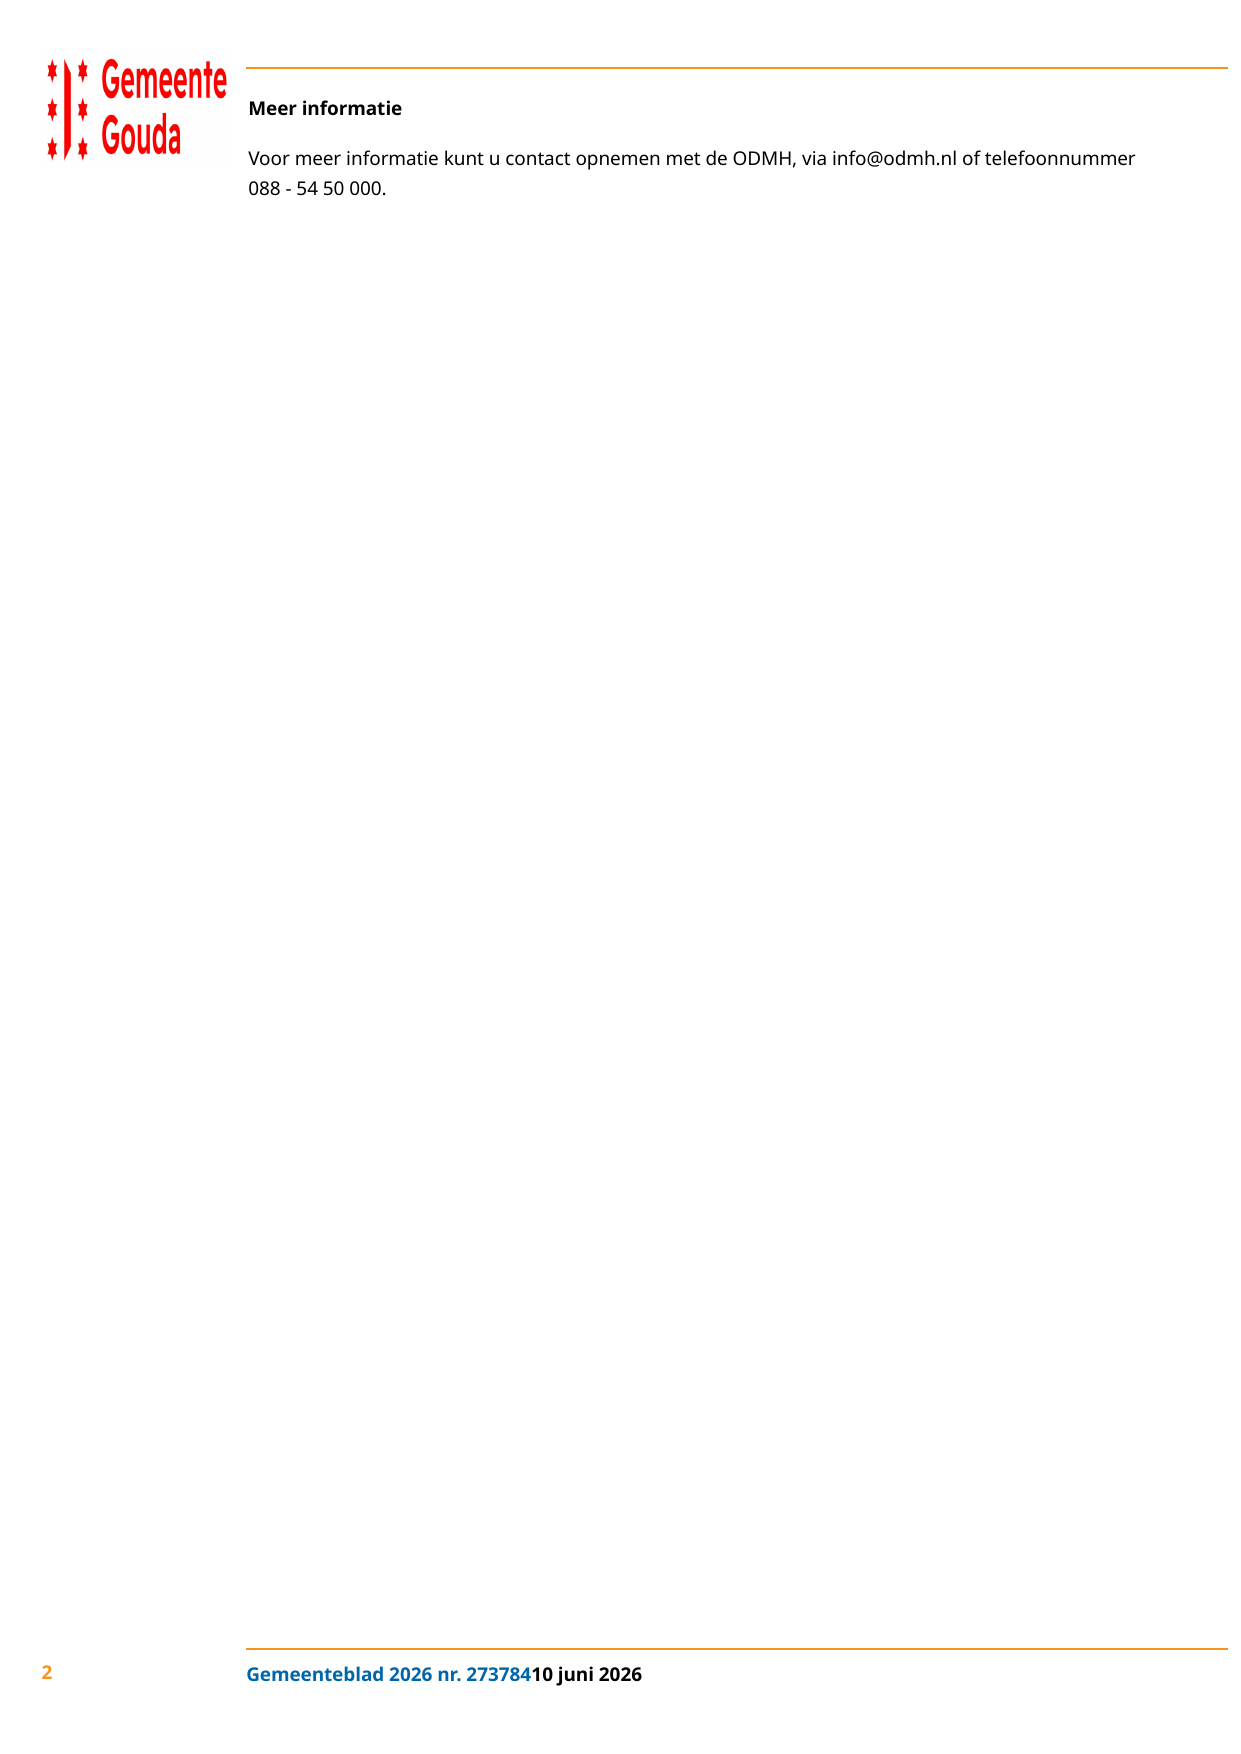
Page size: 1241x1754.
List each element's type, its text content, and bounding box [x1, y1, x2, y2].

picture [41, 47, 231, 172]
text Meer informatie [248, 95, 1152, 121]
text Voor meer informatie kunt u contact opnemen met de ODMH, via info@odmh.nl of telefoonnummer 088 - 54 50 000. [248, 145, 1152, 201]
